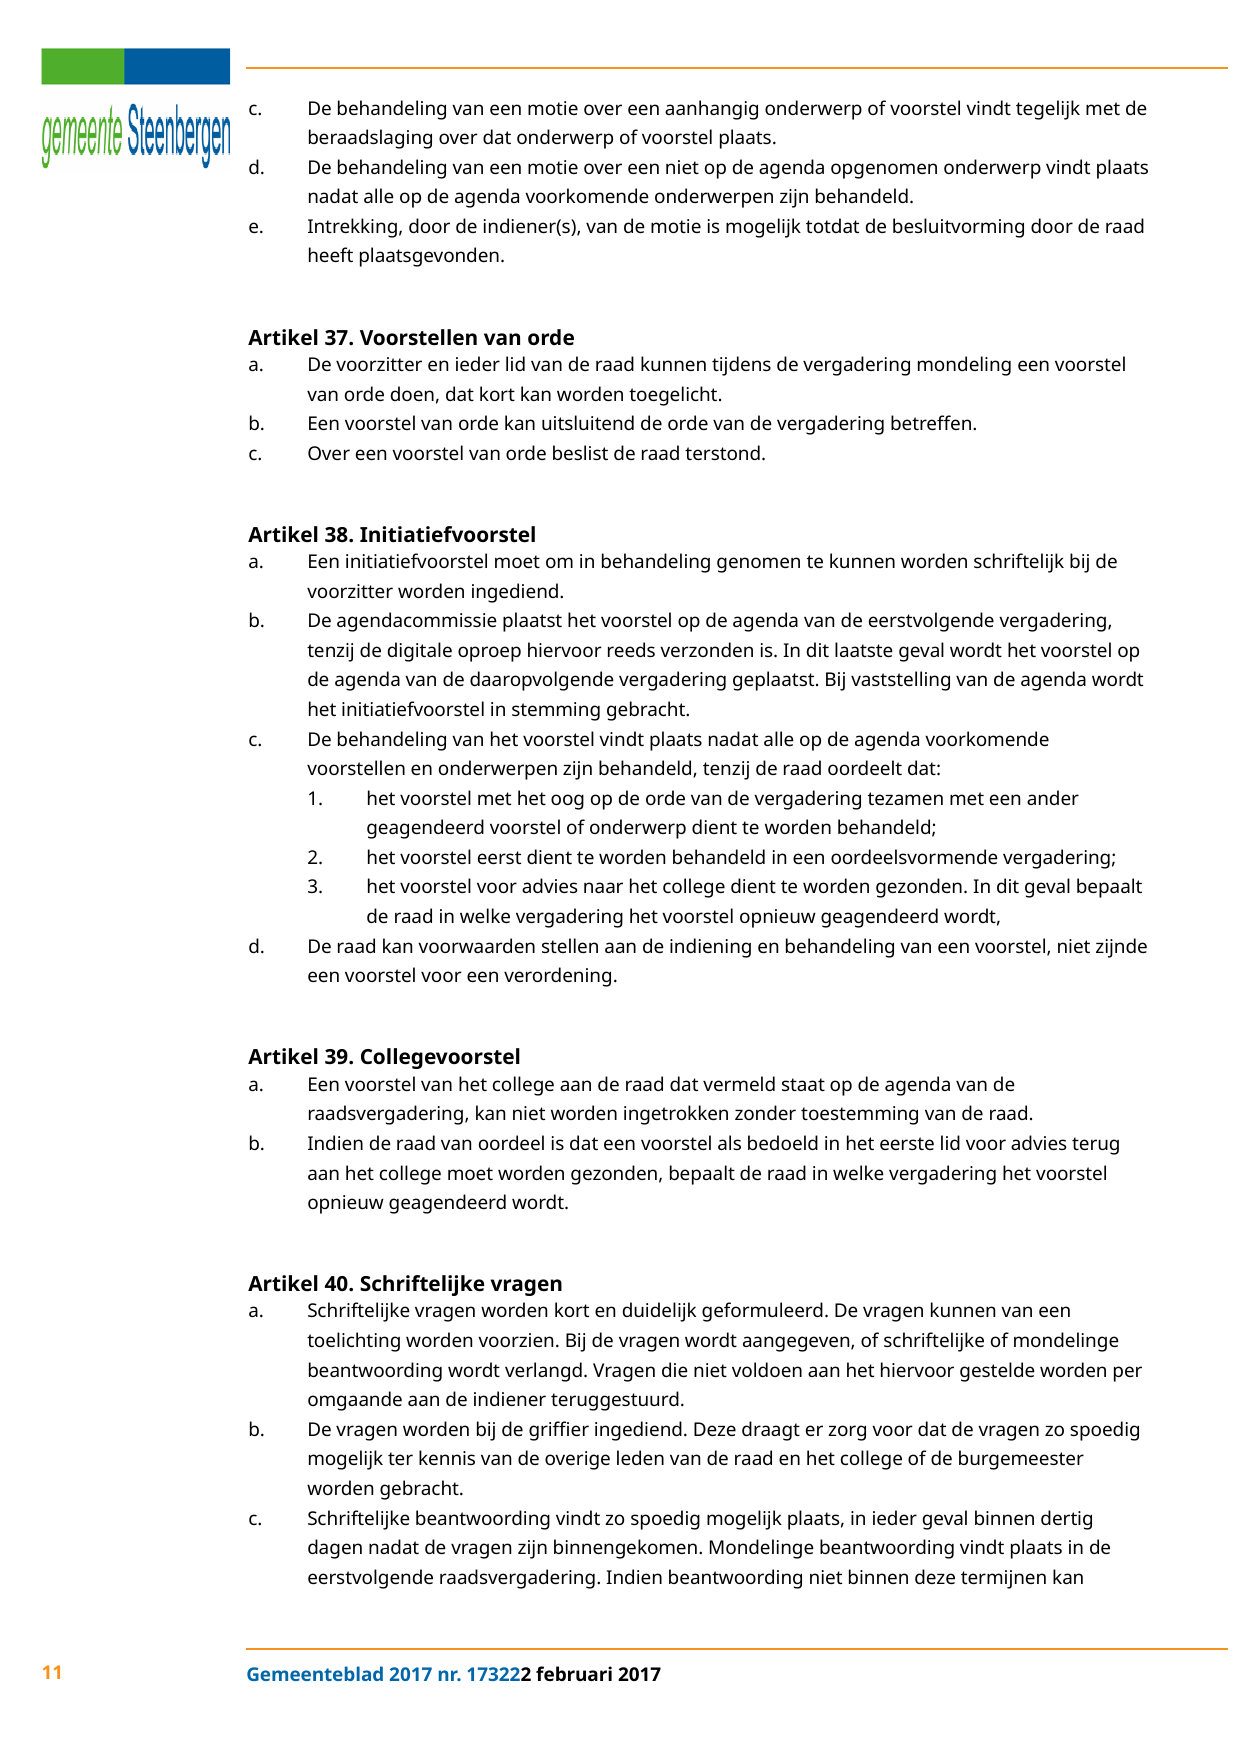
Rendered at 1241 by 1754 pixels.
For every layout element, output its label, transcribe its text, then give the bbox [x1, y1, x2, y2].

picture [41, 47, 231, 172]
list De behandeling van een motie over een aanhangig onderwerp of voorstel vindt tegelijk met de beraadslaging over dat onderwerp of voorstel plaats. [248, 95, 1152, 150]
list Intrekking, door de indiener(s), van de motie is mogelijk totdat de besluitvorming door de raad heeft plaatsgevonden. [248, 213, 1152, 268]
list het voorstel voor advies naar het college dient te worden gezonden. In dit geval bepaalt de raad in welke vergadering het voorstel opnieuw geagendeerd wordt, [307, 874, 1152, 929]
list Indien de raad van oordeel is dat een voorstel als bedoeld in het eerste lid voor advies terug aan het college moet worden gezonden, bepaalt de raad in welke vergadering het voorstel opnieuw geagendeerd wordt. [248, 1130, 1152, 1215]
list Een voorstel van orde kan uitsluitend de orde van de vergadering betreffen. [248, 410, 1152, 436]
list De raad kan voorwaarden stellen aan de indiening en behandeling van een voorstel, niet zijnde een voorstel voor een verordening. [248, 933, 1152, 988]
text Artikel 37. Voorstellen van orde [248, 323, 1152, 351]
list het voorstel eerst dient te worden behandeld in een oordeelsvormende vergadering; [307, 844, 1152, 870]
list De voorzitter en ieder lid van de raad kunnen tijdens de vergadering mondeling een voorstel van orde doen, dat kort kan worden toegelicht. [248, 351, 1152, 406]
text Artikel 39. Collegevoorstel [248, 1042, 1152, 1071]
list Een voorstel van het college aan de raad dat vermeld staat op de agenda van de raadsvergadering, kan niet worden ingetrokken zonder toestemming van de raad. [248, 1071, 1152, 1126]
list Over een voorstel van orde beslist de raad terstond. [248, 440, 1152, 466]
list De behandeling van een motie over een niet op de agenda opgenomen onderwerp vindt plaats nadat alle op de agenda voorkomende onderwerpen zijn behandeld. [248, 154, 1152, 209]
list De agendacommissie plaatst het voorstel op de agenda van de eerstvolgende vergadering, tenzij de digitale oproep hiervoor reeds verzonden is. In dit laatste geval wordt het voorstel op de agenda van de daaropvolgende vergadering geplaatst. Bij vaststelling van de agenda wordt het initiatiefvoorstel in stemming gebracht. [248, 607, 1152, 722]
text Artikel 38. Initiatiefvoorstel [248, 520, 1152, 548]
list Een initiatiefvoorstel moet om in behandeling genomen te kunnen worden schriftelijk bij de voorzitter worden ingediend. [248, 548, 1152, 604]
list De vragen worden bij de griffier ingediend. Deze draagt er zorg voor dat de vragen zo spoedig mogelijk ter kennis van de overige leden van de raad en het college of de burgemeester worden gebracht. [248, 1416, 1152, 1501]
list het voorstel met het oog op de orde van de vergadering tezamen met een ander geagendeerd voorstel of onderwerp dient te worden behandeld; [307, 785, 1152, 840]
list De behandeling van het voorstel vindt plaats nadat alle op de agenda voorkomende voorstellen en onderwerpen zijn behandeld, tenzij de raad oordeelt dat: [248, 726, 1152, 781]
list Schriftelijke beantwoording vindt zo spoedig mogelijk plaats, in ieder geval binnen dertig dagen nadat de vragen zijn binnengekomen. Mondelinge beantwoording vindt plaats in de eerstvolgende raadsvergadering. Indien beantwoording niet binnen deze termijnen kan [248, 1505, 1152, 1590]
text Artikel 40. Schriftelijke vragen [248, 1269, 1152, 1298]
list Schriftelijke vragen worden kort en duidelijk geformuleerd. De vragen kunnen van een toelichting worden voorzien. Bij de vragen wordt aangegeven, of schriftelijke of mondelinge beantwoording wordt verlangd. Vragen die niet voldoen aan het hiervoor gestelde worden per omgaande aan de indiener teruggestuurd. [248, 1298, 1152, 1412]
